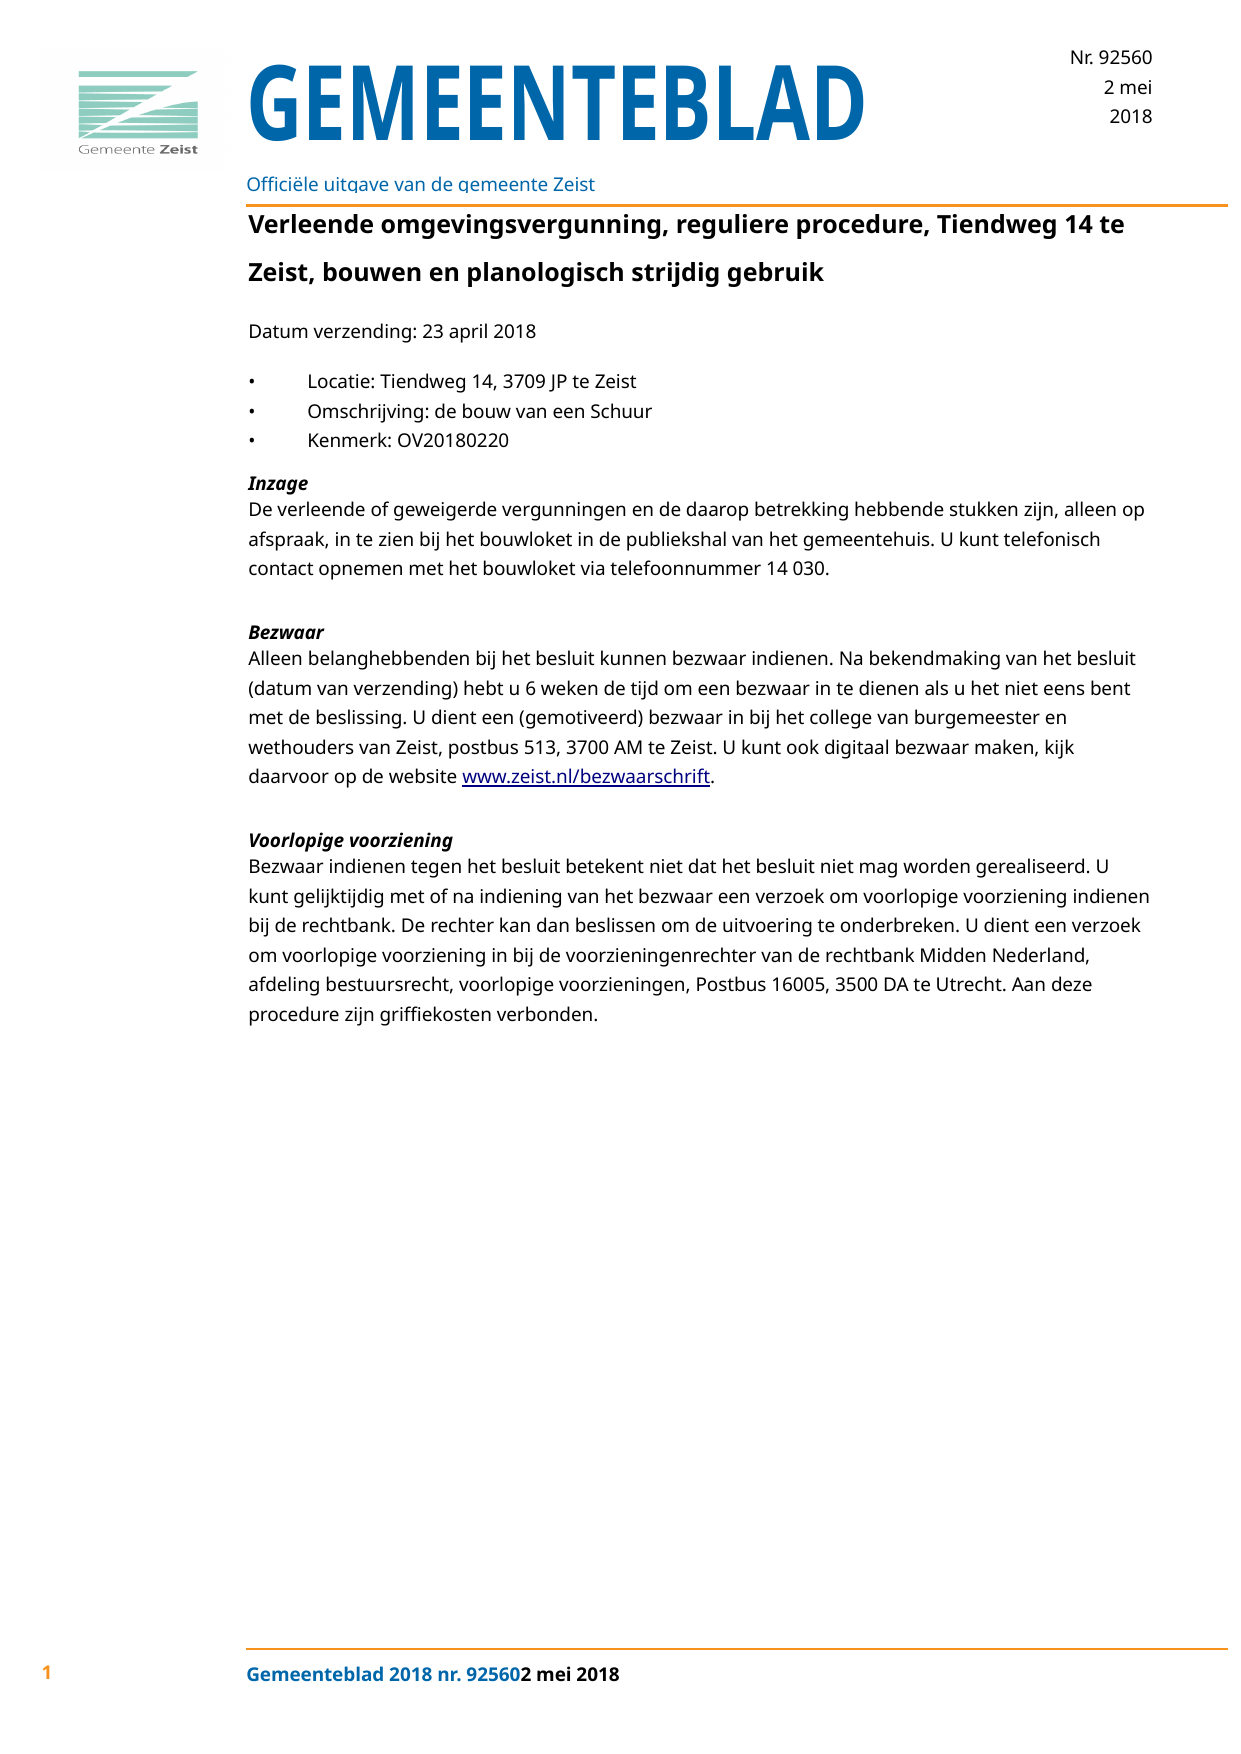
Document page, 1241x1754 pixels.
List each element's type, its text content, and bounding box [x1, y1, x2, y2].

text Bezwaar indienen tegen het besluit betekent niet dat het besluit niet mag worden gerealiseerd. U kunt gelijktijdig met of na indiening van het bezwaar een verzoek om voorlopige voorziening indienen bij de rechtbank. De rechter kan dan beslissen om de uitvoering te onderbreken. U dient een verzoek om voorlopige voorziening in bij de voorzieningenrechter van de rechtbank Midden Nederland, afdeling bestuursrecht, voorlopige voorzieningen, Postbus 16005, 3500 DA te Utrecht. Aan deze procedure zijn griffiekosten verbonden. [248, 853, 1152, 1027]
picture [41, 47, 231, 172]
text Inzage [248, 471, 1152, 496]
list Omschrijving: de bouw van een Schuur [248, 398, 1152, 424]
text De verleende of geweigerde vergunningen en de daarop betrekking hebbende stukken zijn, alleen op afspraak, in te zien bij het bouwloket in de publiekshal van het gemeentehuis. U kunt telefonisch contact opnemen met het bouwloket via telefoonnummer 14 030. [248, 496, 1152, 581]
text Datum verzending: 23 april 2018 [248, 318, 1152, 344]
text Verleende omgevingsvergunning, reguliere procedure, Tiendweg 14 te Zeist, bouwen en planologisch strijdig gebruik [248, 207, 1152, 288]
text Bezwaar [248, 619, 1152, 645]
text Alleen belanghebbenden bij het besluit kunnen bezwaar indienen. Na bekendmaking van het besluit (datum van verzending) hebt u 6 weken de tijd om een bezwaar in te dienen als u het niet eens bent met de beslissing. U dient een (gemotiveerd) bezwaar in bij het college van burgemeester en wethouders van Zeist, postbus 513, 3700 AM te Zeist. U kunt ook digitaal bezwaar maken, kijk daarvoor op de website www.zeist.nl/bezwaarschrift. [248, 645, 1152, 789]
list Locatie: Tiendweg 14, 3709 JP te Zeist [248, 368, 1152, 394]
list Kenmerk: OV20180220 [248, 427, 1152, 453]
text Voorlopige voorziening [248, 827, 1152, 853]
